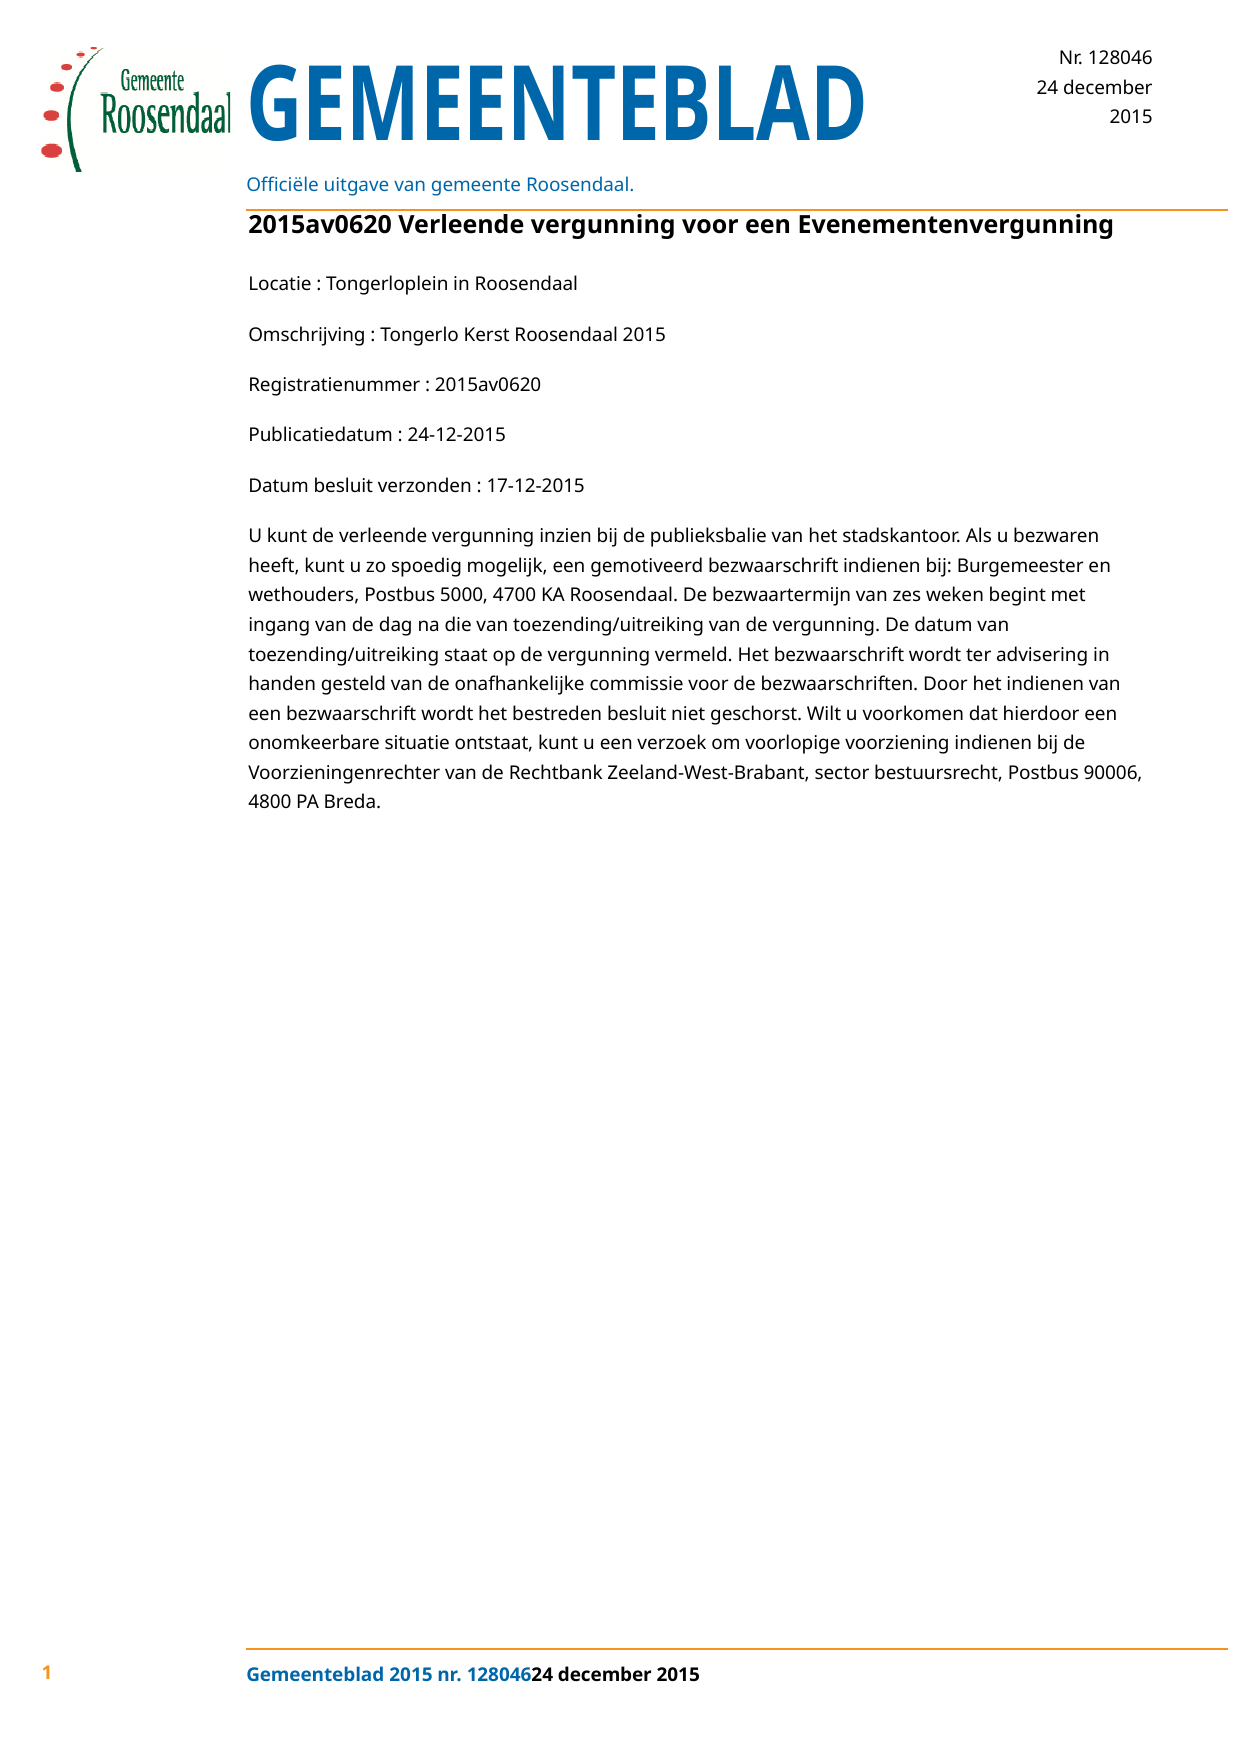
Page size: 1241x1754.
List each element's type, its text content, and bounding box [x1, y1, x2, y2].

text 2015av0620 Verleende vergunning voor een Evenementenvergunning [248, 211, 1152, 241]
text Registratienummer : 2015av0620 [248, 371, 1152, 397]
picture [41, 47, 231, 172]
text Locatie : Tongerloplein in Roosendaal [248, 270, 1152, 296]
text Datum besluit verzonden : 17-12-2015 [248, 472, 1152, 498]
text Omschrijving : Tongerlo Kerst Roosendaal 2015 [248, 321, 1152, 346]
text U kunt de verleende vergunning inzien bij de publieksbalie van het stadskantoor. Als u bezwaren heeft, kunt u zo spoedig mogelijk, een gemotiveerd bezwaarschrift indienen bij: Burgemeester en wethouders, Postbus 5000, 4700 KA Roosendaal. De bezwaartermijn van zes weken begint met ingang van de dag na die van toezending/uitreiking van de vergunning. De datum van toezending/uitreiking staat op de vergunning vermeld. Het bezwaarschrift wordt ter advisering in handen gesteld van de onafhankelijke commissie voor de bezwaarschriften. Door het indienen van een bezwaarschrift wordt het bestreden besluit niet geschorst. Wilt u voorkomen dat hierdoor een onomkeerbare situatie ontstaat, kunt u een verzoek om voorlopige voorziening indienen bij de Voorzieningenrechter van de Rechtbank Zeeland-West-Brabant, sector bestuursrecht, Postbus 90006, 4800 PA Breda. [248, 522, 1152, 814]
text Publicatiedatum : 24-12-2015 [248, 422, 1152, 447]
